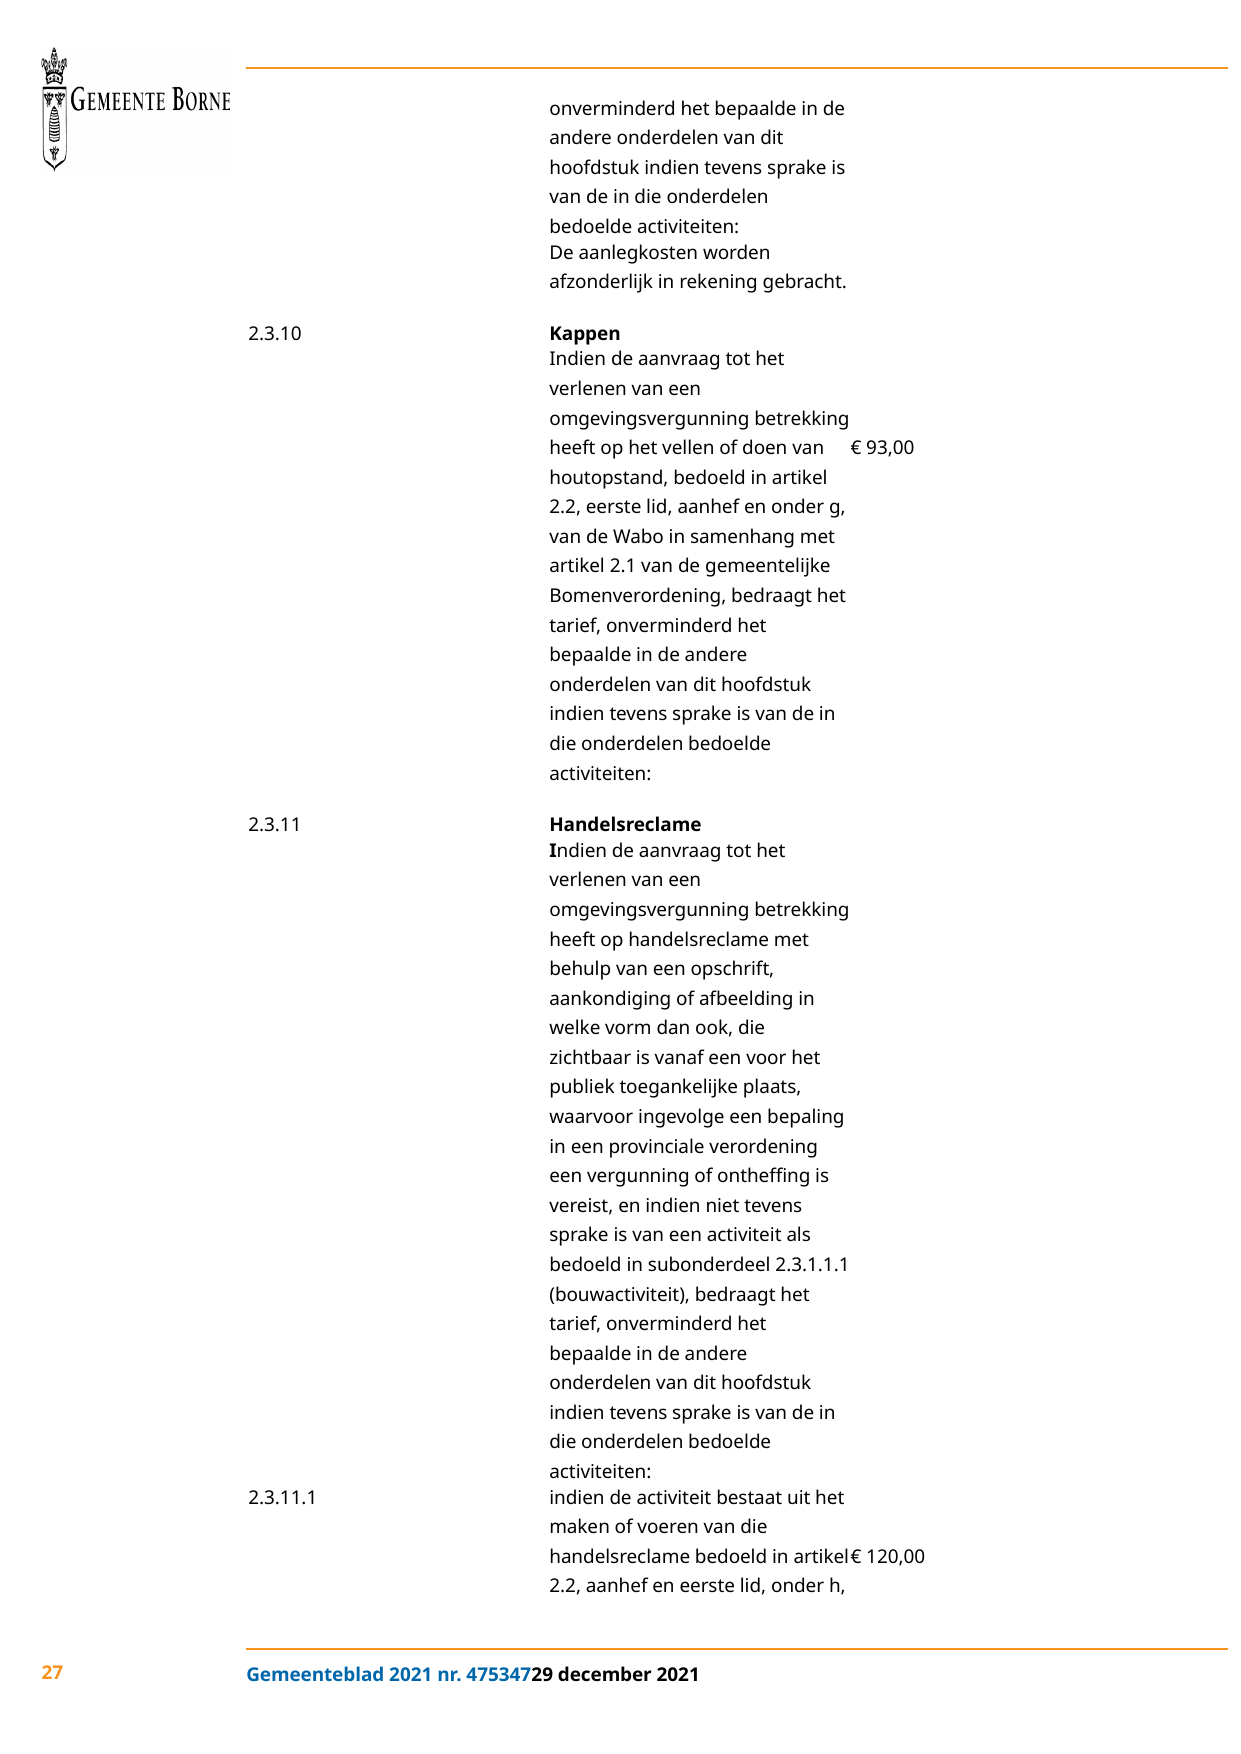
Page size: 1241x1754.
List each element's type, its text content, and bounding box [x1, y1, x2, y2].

table_cell [850, 786, 1152, 811]
table_cell [248, 294, 549, 320]
table_cell € 120,00 [850, 1484, 1152, 1598]
table_cell Handelsreclame [549, 811, 850, 837]
table_cell [850, 320, 1152, 346]
table_cell € 93,00 [850, 346, 1152, 786]
table_cell indien de activiteit bestaat uit het maken of voeren van die handelsreclame bedoeld in artikel 2.2, aanhef en eerste lid, onder h, [549, 1484, 850, 1598]
table_cell 2.3.11 [248, 811, 549, 837]
picture [41, 47, 231, 172]
table_cell [248, 346, 549, 786]
table_cell [850, 95, 1152, 239]
table_cell 2.3.11.1 [248, 1484, 549, 1598]
table_cell 2.3.10 [248, 320, 549, 346]
table_cell onverminderd het bepaalde in de andere onderdelen van dit hoofdstuk indien tevens sprake is van de in die onderdelen bedoelde activiteiten: [549, 95, 850, 239]
table_cell [248, 95, 549, 239]
table_cell [850, 811, 1152, 837]
table_cell [248, 786, 549, 811]
table_cell De aanlegkosten worden afzonderlijk in rekening gebracht. [549, 239, 850, 294]
table_cell [850, 239, 1152, 294]
table_cell [549, 786, 850, 811]
table_cell [850, 837, 1152, 1484]
table_cell Indien de aanvraag tot het verlenen van een omgevingsvergunning betrekking heeft op het vellen of doen van houtopstand, bedoeld in artikel 2.2, eerste lid, aanhef en onder g, van de Wabo in samenhang met artikel 2.1 van de gemeentelijke Bomenverordening, bedraagt het tarief, onverminderd het bepaalde in de andere onderdelen van dit hoofdstuk indien tevens sprake is van de in die onderdelen bedoelde activiteiten: [549, 346, 850, 786]
table_cell Indien de aanvraag tot het verlenen van een omgevingsvergunning betrekking heeft op handelsreclame met behulp van een opschrift, aankondiging of afbeelding in welke vorm dan ook, die zichtbaar is vanaf een voor het publiek toegankelijke plaats, waarvoor ingevolge een bepaling in een provinciale verordening een vergunning of ontheffing is vereist, en indien niet tevens sprake is van een activiteit als bedoeld in subonderdeel 2.3.1.1.1 (bouwactiviteit), bedraagt het tarief, onverminderd het bepaalde in de andere onderdelen van dit hoofdstuk indien tevens sprake is van de in die onderdelen bedoelde activiteiten: [549, 837, 850, 1484]
table_cell Kappen [549, 320, 850, 346]
table_cell [850, 294, 1152, 320]
table_cell [248, 837, 549, 1484]
table_cell [549, 294, 850, 320]
table_cell [248, 239, 549, 294]
